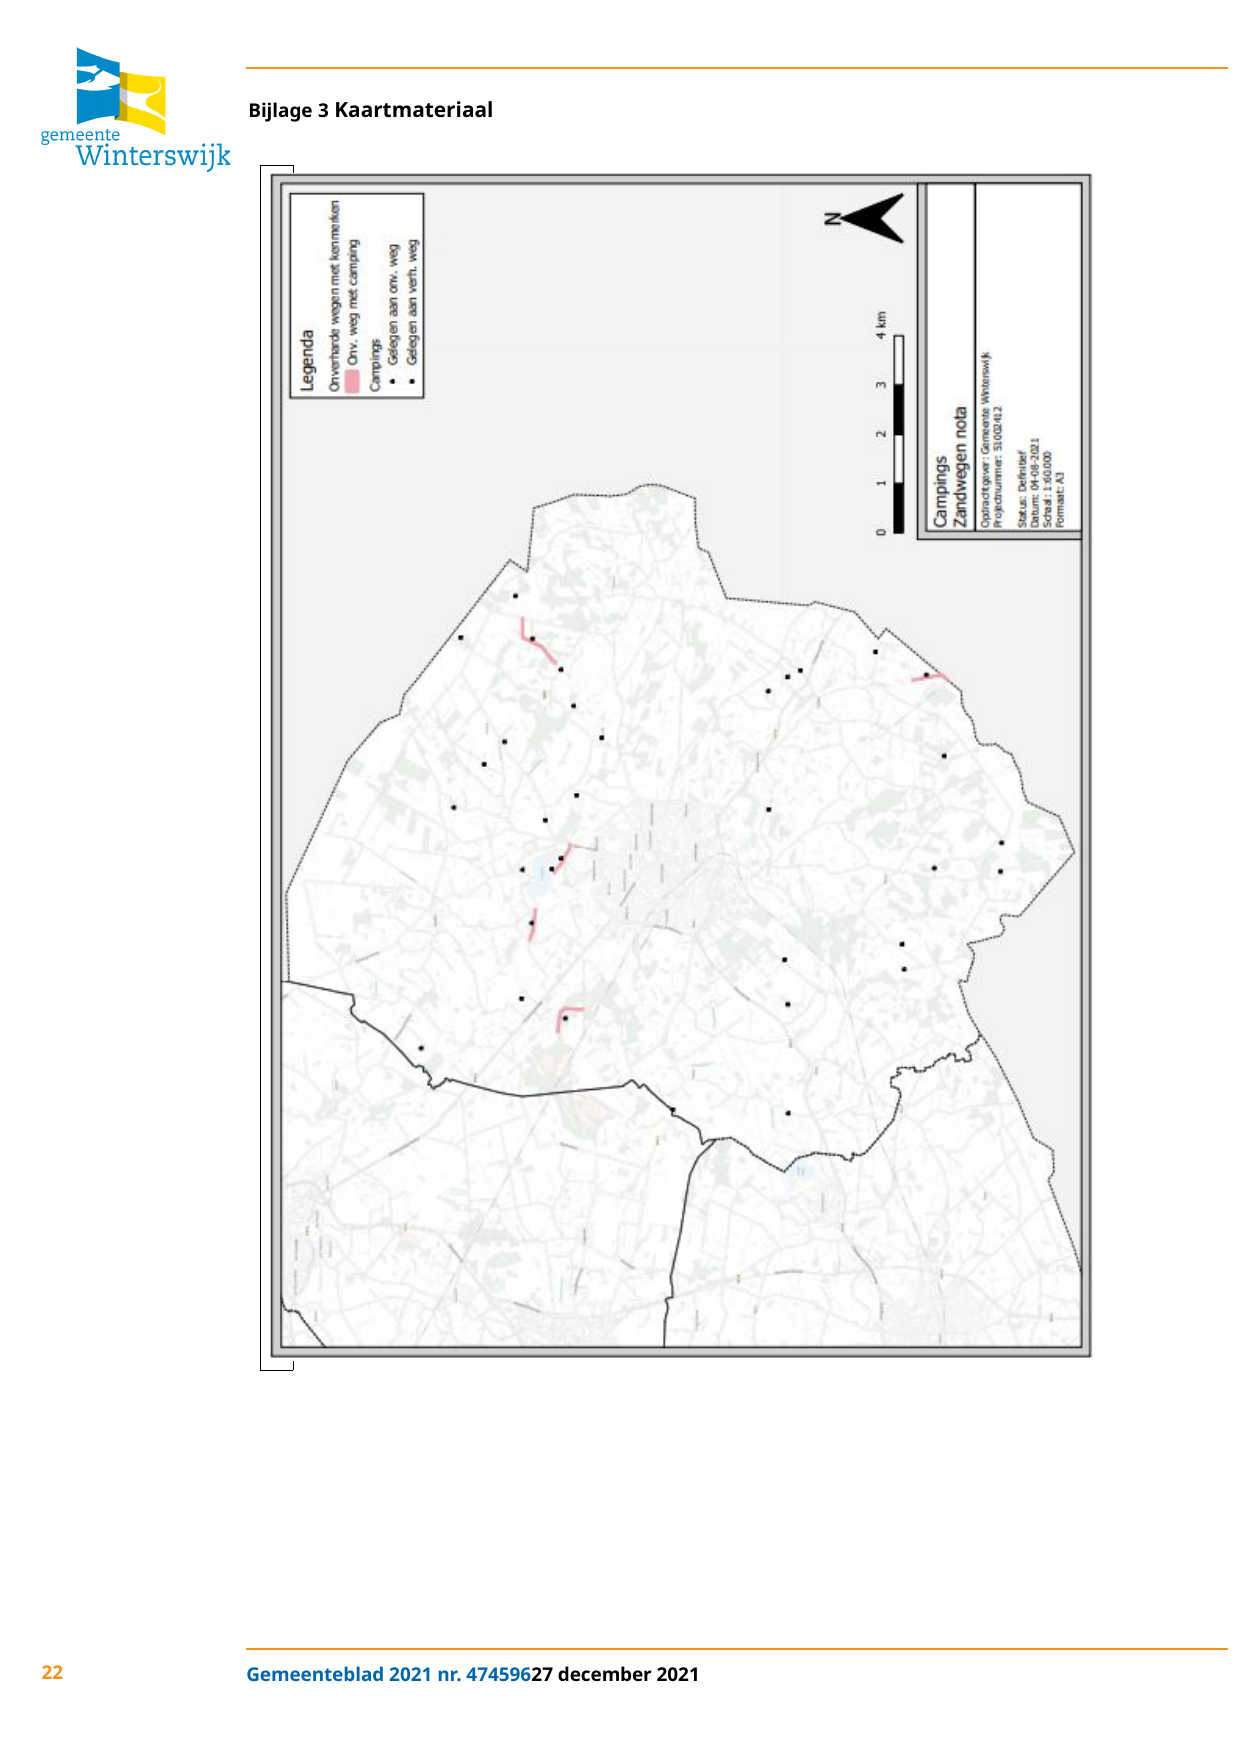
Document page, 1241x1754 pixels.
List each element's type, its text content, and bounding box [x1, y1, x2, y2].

picture [41, 47, 231, 172]
picture [268, 173, 1097, 1361]
text Bijlage 3 Kaartmateriaal [248, 95, 1152, 123]
picture [225, 153, 231, 162]
